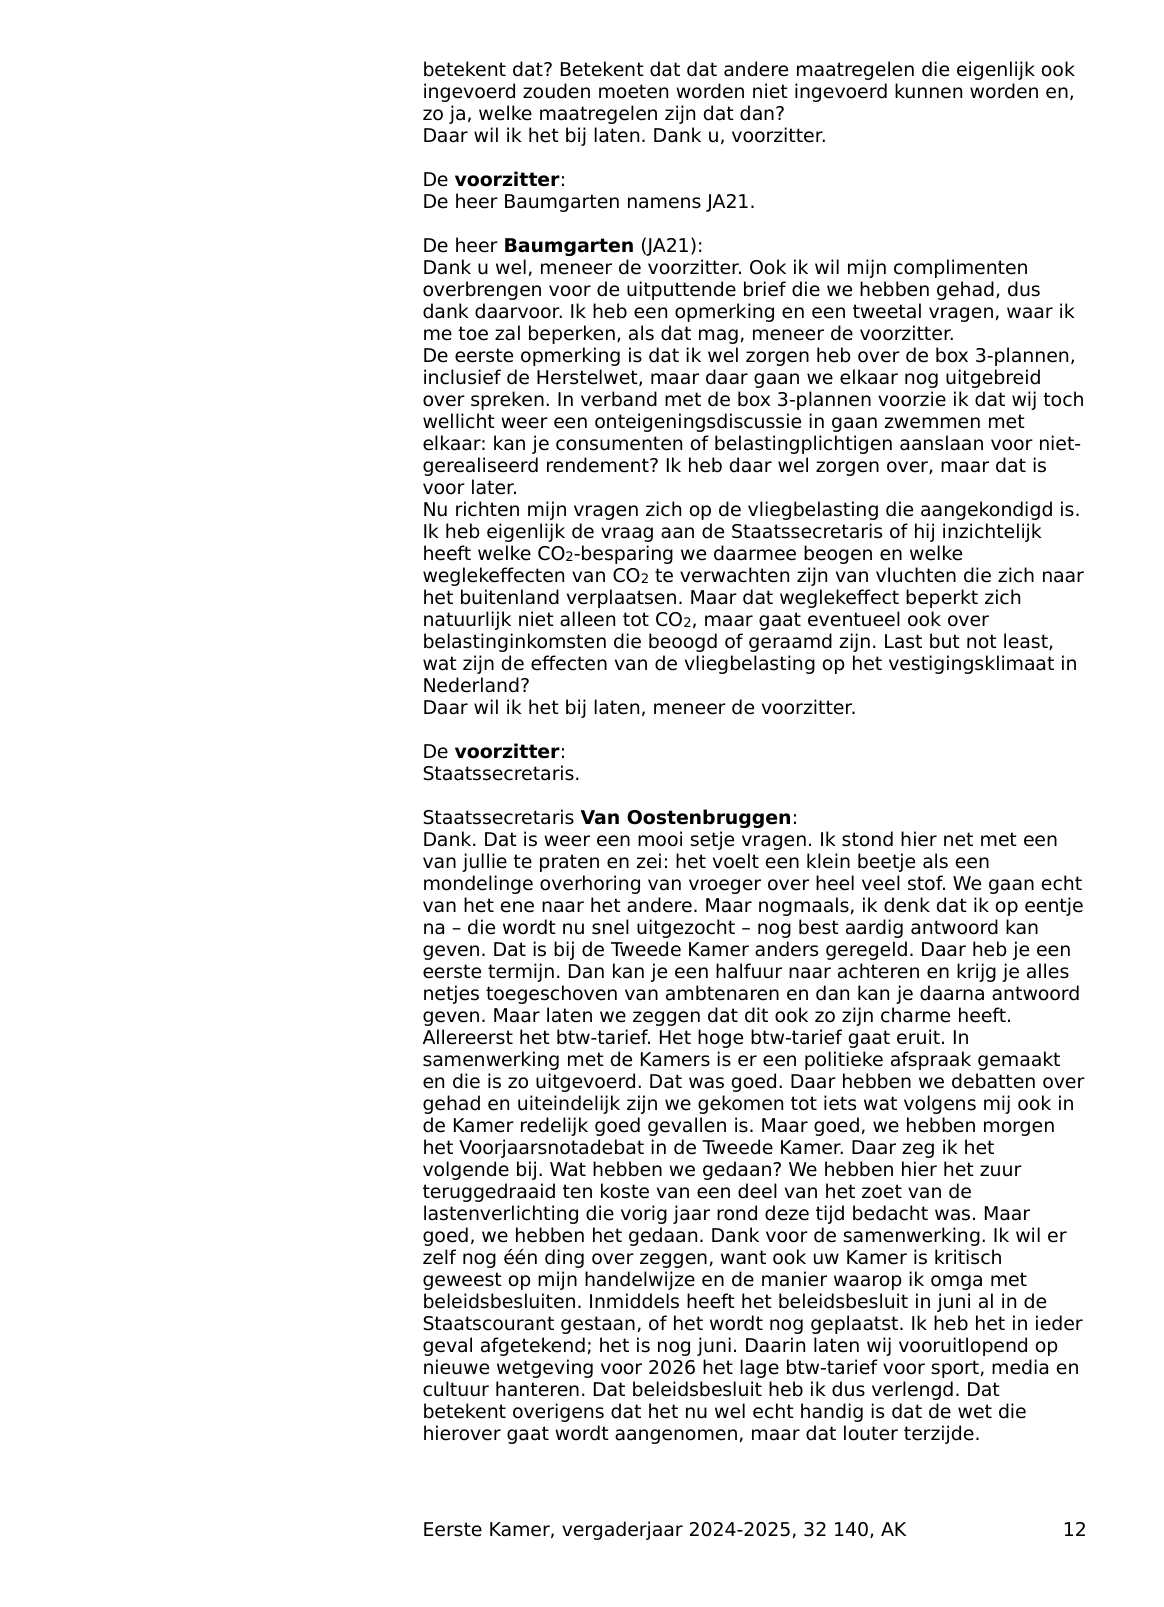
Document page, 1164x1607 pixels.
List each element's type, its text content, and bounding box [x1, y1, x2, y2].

text Staatssecretaris. [422, 763, 1087, 785]
text De heer Baumgarten (JA21): [422, 235, 1087, 257]
text De voorzitter: [422, 741, 1087, 763]
text Nu richten mijn vragen zich op de vliegbelasting die aangekondigd is. Ik heb eigenlijk de vraag aan de Staatssecretaris of hij inzichtelijk heeft welke CO2-besparing we daarmee beogen en welke weglekeffecten van CO2 te verwachten zijn van vluchten die zich naar het buitenland verplaatsen. Maar dat weglekeffect beperkt zich natuurlijk niet alleen tot CO2, maar gaat eventueel ook over belastinginkomsten die beoogd of geraamd zijn. Last but not least, wat zijn de effecten van de vliegbelasting op het vestigingsklimaat in Nederland? [422, 499, 1087, 697]
text betekent dat? Betekent dat dat andere maatregelen die eigenlijk ook ingevoerd zouden moeten worden niet ingevoerd kunnen worden en, zo ja, welke maatregelen zijn dat dan? [422, 59, 1087, 125]
text Dank. Dat is weer een mooi setje vragen. Ik stond hier net met een van jullie te praten en zei: het voelt een klein beetje als een mondelinge overhoring van vroeger over heel veel stof. We gaan echt van het ene naar het andere. Maar nogmaals, ik denk dat ik op eentje na – die wordt nu snel uitgezocht – nog best aardig antwoord kan geven. Dat is bij de Tweede Kamer anders geregeld. Daar heb je een eerste termijn. Dan kan je een halfuur naar achteren en krijg je alles netjes toegeschoven van ambtenaren en dan kan je daarna antwoord geven. Maar laten we zeggen dat dit ook zo zijn charme heeft. [422, 829, 1087, 1027]
text De heer Baumgarten namens JA21. [422, 191, 1087, 213]
text De eerste opmerking is dat ik wel zorgen heb over de box 3-plannen, inclusief de Herstelwet, maar daar gaan we elkaar nog uitgebreid over spreken. In verband met de box 3-plannen voorzie ik dat wij toch wellicht weer een onteigeningsdiscussie in gaan zwemmen met elkaar: kan je consumenten of belastingplichtigen aanslaan voor niet-gerealiseerd rendement? Ik heb daar wel zorgen over, maar dat is voor later. [422, 345, 1087, 499]
text Dank u wel, meneer de voorzitter. Ook ik wil mijn complimenten overbrengen voor de uitputtende brief die we hebben gehad, dus dank daarvoor. Ik heb een opmerking en een tweetal vragen, waar ik me toe zal beperken, als dat mag, meneer de voorzitter. [422, 257, 1087, 345]
text Daar wil ik het bij laten. Dank u, voorzitter. [422, 125, 1087, 147]
text De voorzitter: [422, 169, 1087, 191]
text Allereerst het btw-tarief. Het hoge btw-tarief gaat eruit. In samenwerking met de Kamers is er een politieke afspraak gemaakt en die is zo uitgevoerd. Dat was goed. Daar hebben we debatten over gehad en uiteindelijk zijn we gekomen tot iets wat volgens mij ook in de Kamer redelijk goed gevallen is. Maar goed, we hebben morgen het Voorjaarsnotadebat in de Tweede Kamer. Daar zeg ik het volgende bij. Wat hebben we gedaan? We hebben hier het zuur teruggedraaid ten koste van een deel van het zoet van de lastenverlichting die vorig jaar rond deze tijd bedacht was. Maar goed, we hebben het gedaan. Dank voor de samenwerking. Ik wil er zelf nog één ding over zeggen, want ook uw Kamer is kritisch geweest op mijn handelwijze en de manier waarop ik omga met beleidsbesluiten. Inmiddels heeft het beleidsbesluit in juni al in de Staatscourant gestaan, of het wordt nog geplaatst. Ik heb het in ieder geval afgetekend; het is nog juni. Daarin laten wij vooruitlopend op nieuwe wetgeving voor 2026 het lage btw-tarief voor sport, media en cultuur hanteren. Dat beleidsbesluit heb ik dus verlengd. Dat betekent overigens dat het nu wel echt handig is dat de wet die hierover gaat wordt aangenomen, maar dat louter terzijde. [422, 1027, 1087, 1444]
text Daar wil ik het bij laten, meneer de voorzitter. [422, 697, 1087, 719]
text Staatssecretaris Van Oostenbruggen: [422, 807, 1087, 829]
